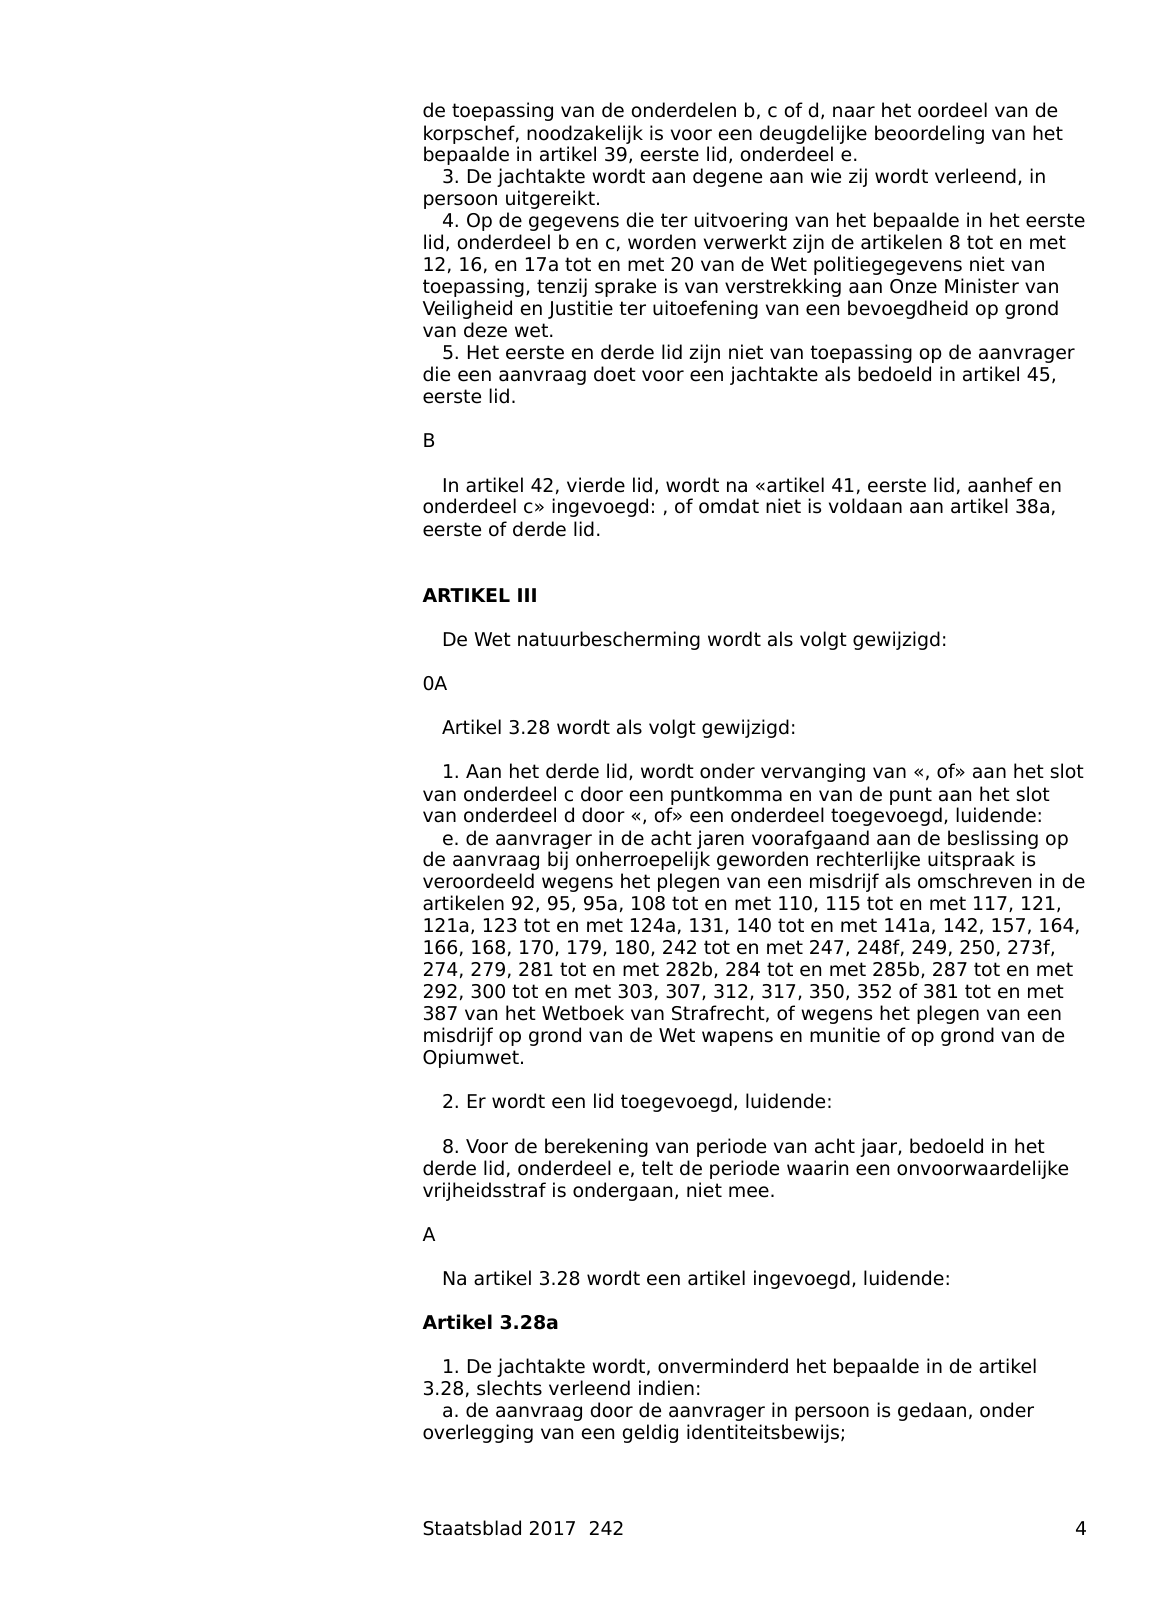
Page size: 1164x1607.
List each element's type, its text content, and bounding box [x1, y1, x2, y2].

text 2. Er wordt een lid toegevoegd, luidende: [422, 1091, 1087, 1113]
text de toepassing van de onderdelen b, c of d, naar het oordeel van de korpschef, noodzakelijk is voor een deugdelijke beoordeling van het bepaalde in artikel 39, eerste lid, onderdeel e. [422, 100, 1087, 166]
text In artikel 42, vierde lid, wordt na «artikel 41, eerste lid, aanhef en onderdeel c» ingevoegd: , of omdat niet is voldaan aan artikel 38a, eerste of derde lid. [422, 474, 1087, 540]
text Artikel 3.28 wordt als volgt gewijzigd: [422, 717, 1087, 739]
subtitle ARTIKEL III [422, 585, 1087, 607]
text 8. Voor de berekening van periode van acht jaar, bedoeld in het derde lid, onderdeel e, telt de periode waarin een onvoorwaardelijke vrijheidsstraf is ondergaan, niet mee. [422, 1136, 1087, 1201]
text e. de aanvrager in de acht jaren voorafgaand aan de beslissing op de aanvraag bij onherroepelijk geworden rechterlijke uitspraak is veroordeeld wegens het plegen van een misdrijf als omschreven in de artikelen 92, 95, 95a, 108 tot en met 110, 115 tot en met 117, 121, 121a, 123 tot en met 124a, 131, 140 tot en met 141a, 142, 157, 164, 166, 168, 170, 179, 180, 242 tot en met 247, 248f, 249, 250, 273f, 274, 279, 281 tot en met 282b, 284 tot en met 285b, 287 tot en met 292, 300 tot en met 303, 307, 312, 317, 350, 352 of 381 tot en met 387 van het Wetboek van Strafrecht, of wegens het plegen van een misdrijf op grond van de Wet wapens en munitie of op grond van de Opiumwet. [422, 827, 1087, 1069]
text 1. De jachtakte wordt, onverminderd het bepaalde in de artikel 3.28, slechts verleend indien: [422, 1356, 1087, 1400]
text 3. De jachtakte wordt aan degene aan wie zij wordt verleend, in persoon uitgereikt. [422, 166, 1087, 210]
text A [422, 1224, 1087, 1246]
subtitle Artikel 3.28a [422, 1312, 1087, 1334]
text a. de aanvraag door de aanvrager in persoon is gedaan, onder overlegging van een geldig identiteitsbewijs; [422, 1400, 1087, 1444]
text 5. Het eerste en derde lid zijn niet van toepassing op de aanvrager die een aanvraag doet voor een jachtakte als bedoeld in artikel 45, eerste lid. [422, 342, 1087, 408]
text 0A [422, 673, 1087, 695]
text 4. Op de gegevens die ter uitvoering van het bepaalde in het eerste lid, onderdeel b en c, worden verwerkt zijn de artikelen 8 tot en met 12, 16, en 17a tot en met 20 van de Wet politiegegevens niet van toepassing, tenzij sprake is van verstrekking aan Onze Minister van Veiligheid en Justitie ter uitoefening van een bevoegdheid op grond van deze wet. [422, 210, 1087, 342]
text B [422, 430, 1087, 452]
text De Wet natuurbescherming wordt als volgt gewijzigd: [422, 629, 1087, 651]
text Na artikel 3.28 wordt een artikel ingevoegd, luidende: [422, 1268, 1087, 1290]
text 1. Aan het derde lid, wordt onder vervanging van «, of» aan het slot van onderdeel c door een puntkomma en van de punt aan het slot van onderdeel d door «, of» een onderdeel toegevoegd, luidende: [422, 761, 1087, 827]
